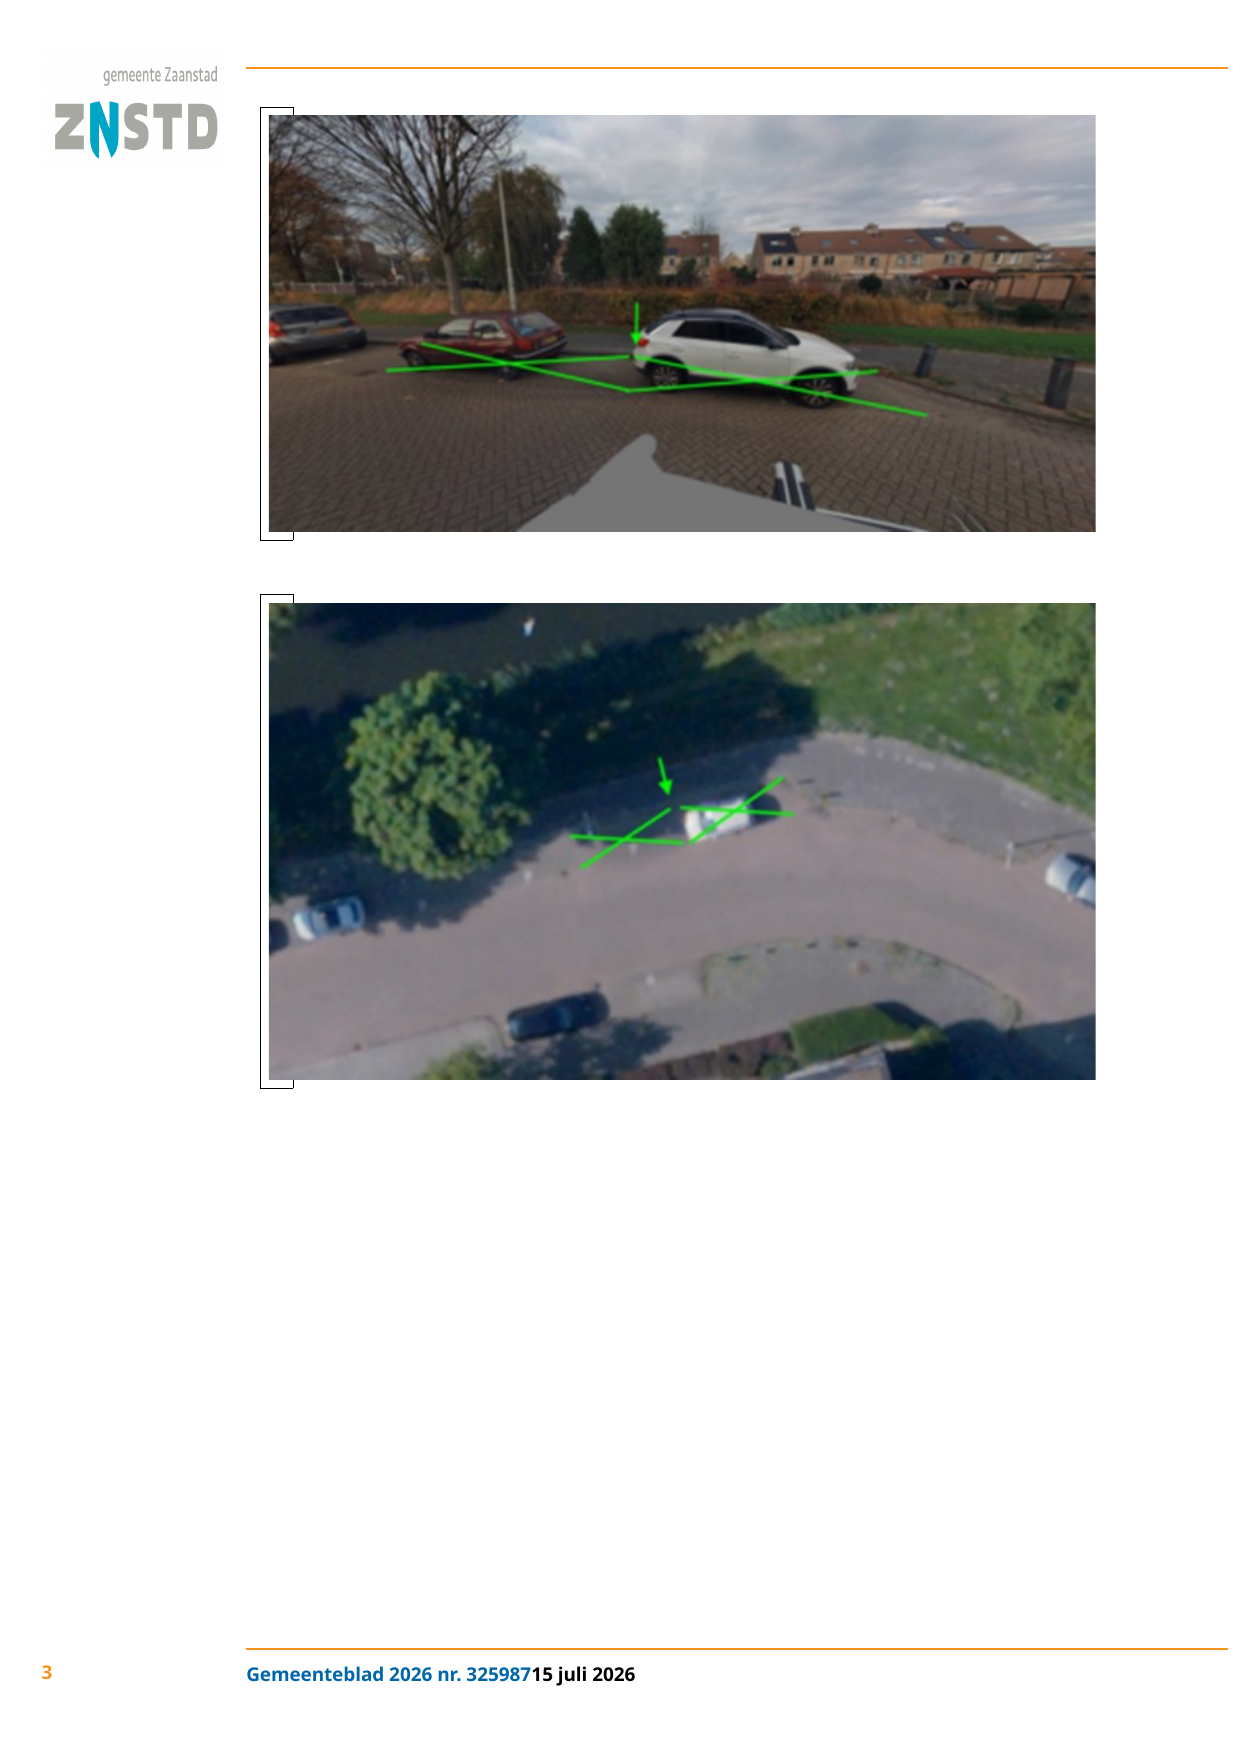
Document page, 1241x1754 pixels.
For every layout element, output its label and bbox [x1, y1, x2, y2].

picture [41, 47, 231, 172]
picture [268, 115, 1096, 532]
picture [268, 603, 1096, 1080]
